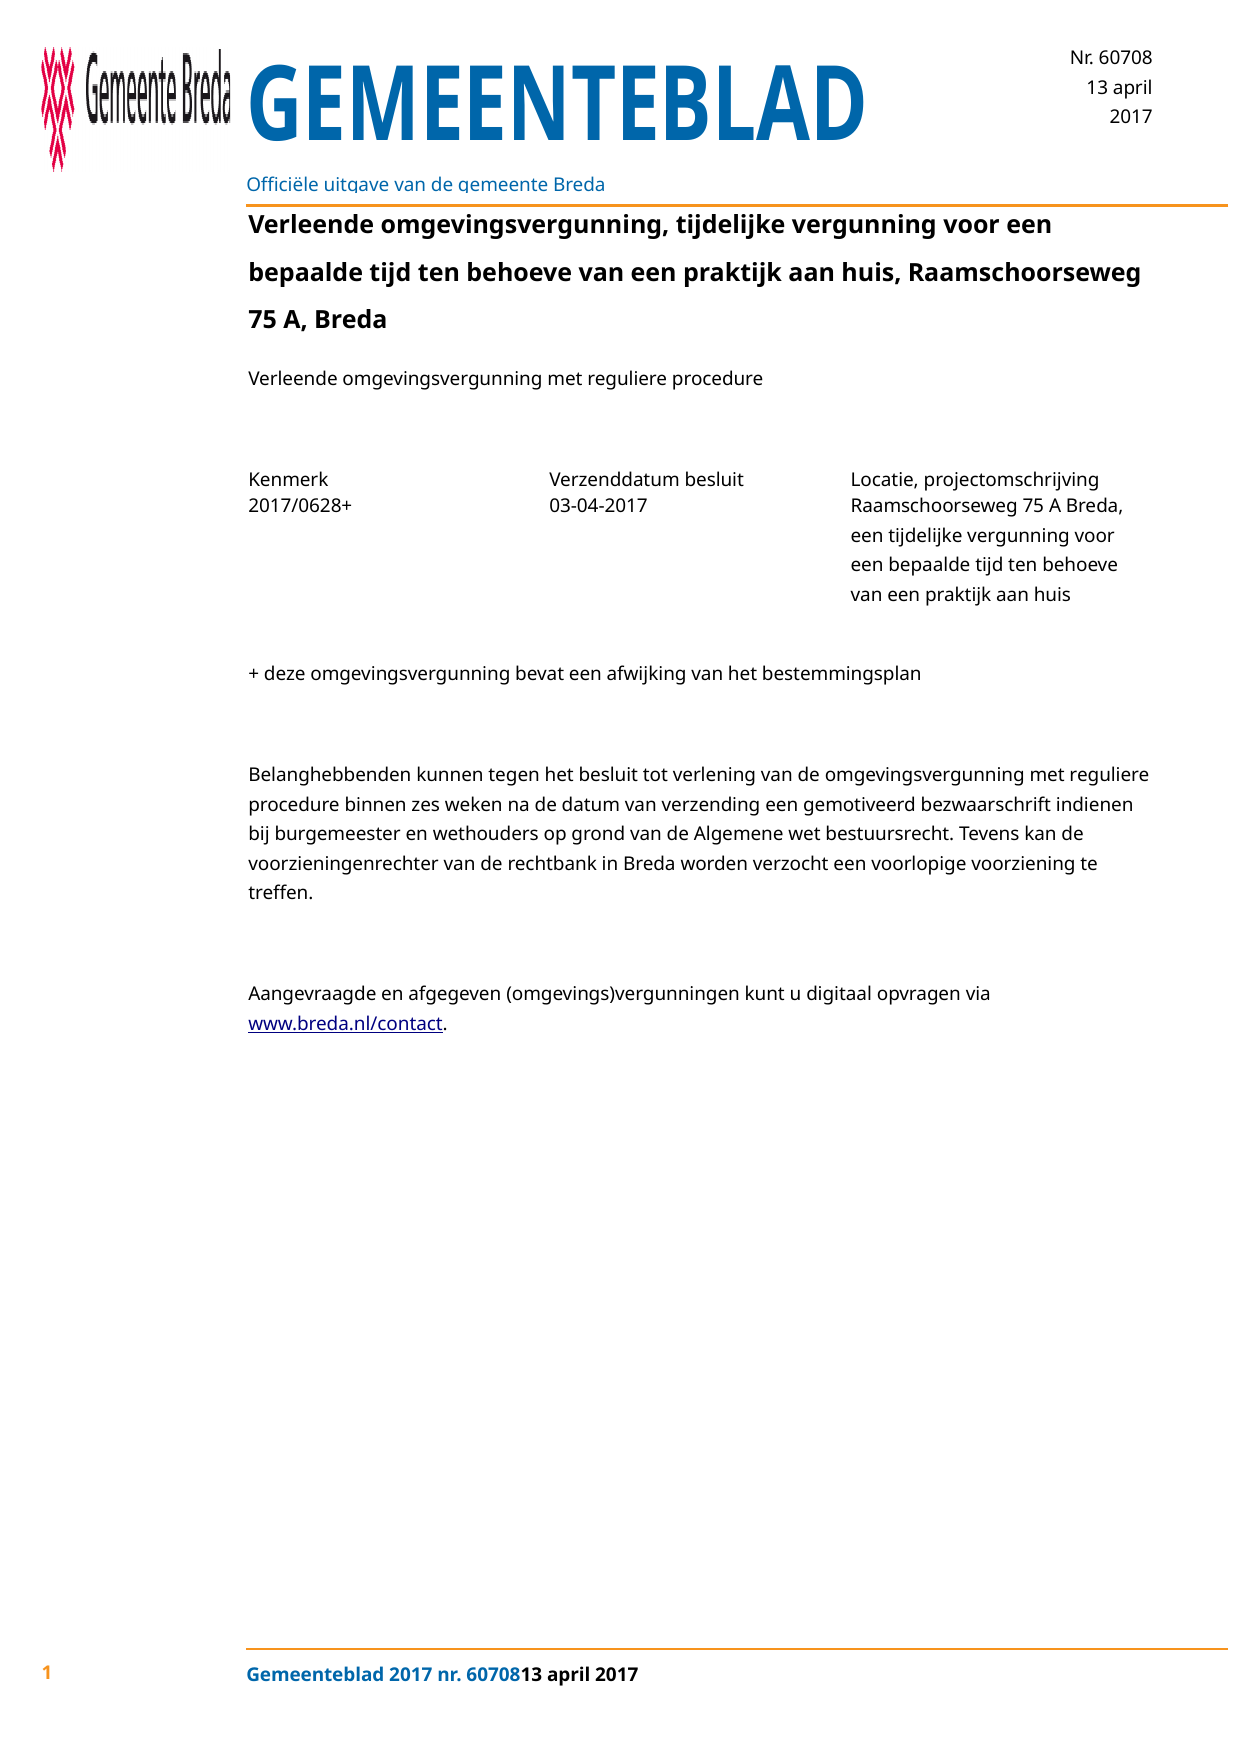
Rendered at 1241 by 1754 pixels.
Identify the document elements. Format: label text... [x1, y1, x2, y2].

text Verleende omgevingsvergunning, tijdelijke vergunning voor een bepaalde tijd ten behoeve van een praktijk aan huis, Raamschoorseweg 75 A, Breda [248, 207, 1152, 336]
table_header Kenmerk [248, 466, 549, 492]
picture [41, 47, 231, 172]
table_header Locatie, projectomschrijving [850, 466, 1152, 492]
table_cell 2017/0628+ [248, 492, 549, 607]
text Verleende omgevingsvergunning met reguliere procedure [248, 366, 1152, 391]
table_cell Raamschoorseweg 75 A Breda, een tijdelijke vergunning voor een bepaalde tijd ten behoeve van een praktijk aan huis [850, 492, 1152, 607]
table_cell 03-04-2017 [549, 492, 850, 607]
table_header Verzenddatum besluit [549, 466, 850, 492]
text Aangevraagde en afgegeven (omgevings)vergunningen kunt u digitaal opvragen via www.breda.nl/contact. [248, 980, 1152, 1036]
text Belanghebbenden kunnen tegen het besluit tot verlening van de omgevingsvergunning met reguliere procedure binnen zes weken na de datum van verzending een gemotiveerd bezwaarschrift indienen bij burgemeester en wethouders op grond van de Algemene wet bestuursrecht. Tevens kan de voorzieningenrechter van de rechtbank in Breda worden verzocht een voorlopige voorziening te treffen. [248, 761, 1152, 905]
text + deze omgevingsvergunning bevat een afwijking van het bestemmingsplan [248, 660, 1152, 686]
